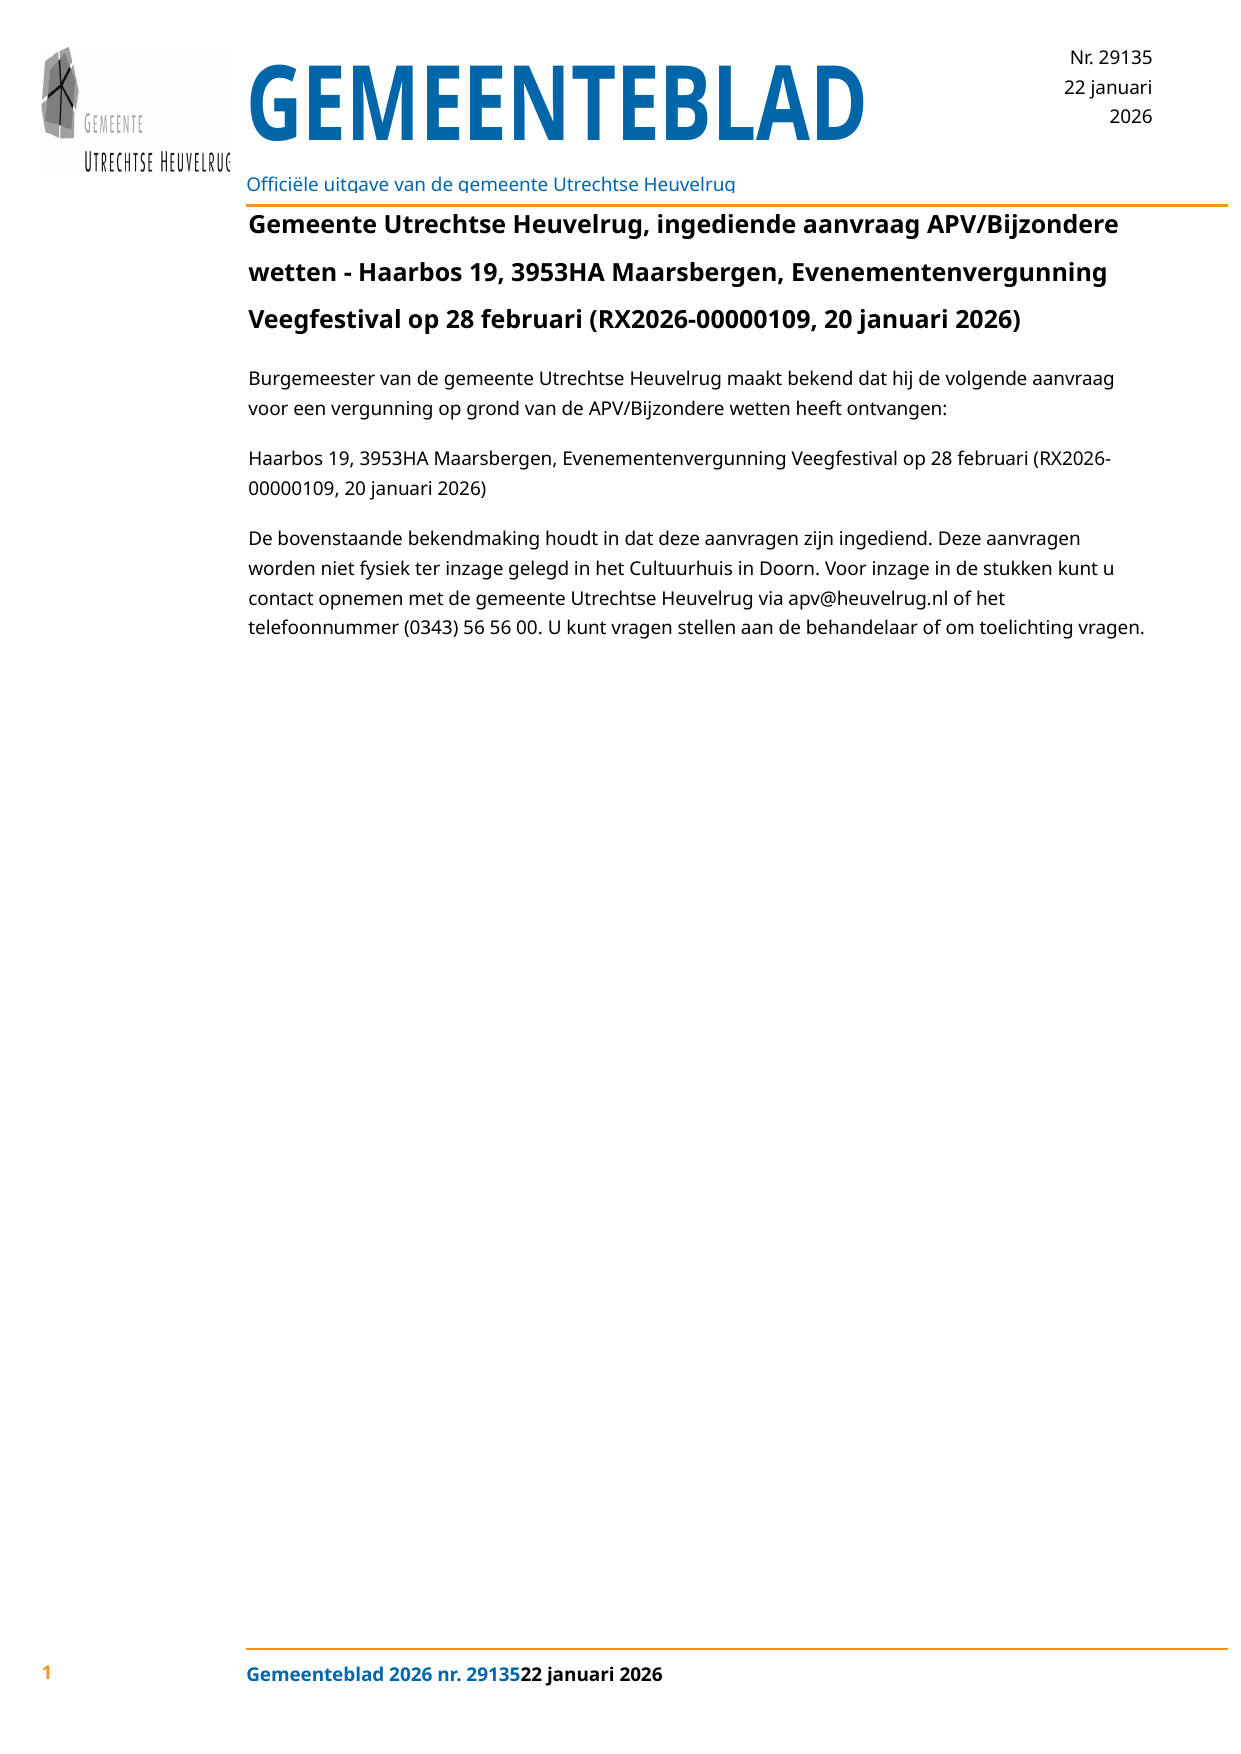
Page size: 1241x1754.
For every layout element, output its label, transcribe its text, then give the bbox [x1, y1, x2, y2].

text Haarbos 19, 3953HA Maarsbergen, Evenementenvergunning Veegfestival op 28 februari (RX2026-00000109, 20 januari 2026) [248, 446, 1152, 501]
text Burgemeester van de gemeente Utrechtse Heuvelrug maakt bekend dat hij de volgende aanvraag voor een vergunning op grond van de APV/Bijzondere wetten heeft ontvangen: [248, 366, 1152, 421]
text De bovenstaande bekendmaking houdt in dat deze aanvragen zijn ingediend. Deze aanvragen worden niet fysiek ter inzage gelegd in het Cultuurhuis in Doorn. Voor inzage in de stukken kunt u contact opnemen met de gemeente Utrechtse Heuvelrug via apv@heuvelrug.nl of het telefoonnummer (0343) 56 56 00. U kunt vragen stellen aan de behandelaar of om toelichting vragen. [248, 526, 1152, 640]
picture [41, 47, 231, 172]
text Gemeente Utrechtse Heuvelrug, ingediende aanvraag APV/Bijzondere wetten - Haarbos 19, 3953HA Maarsbergen, Evenementenvergunning Veegfestival op 28 februari (RX2026-00000109, 20 januari 2026) [248, 207, 1152, 336]
